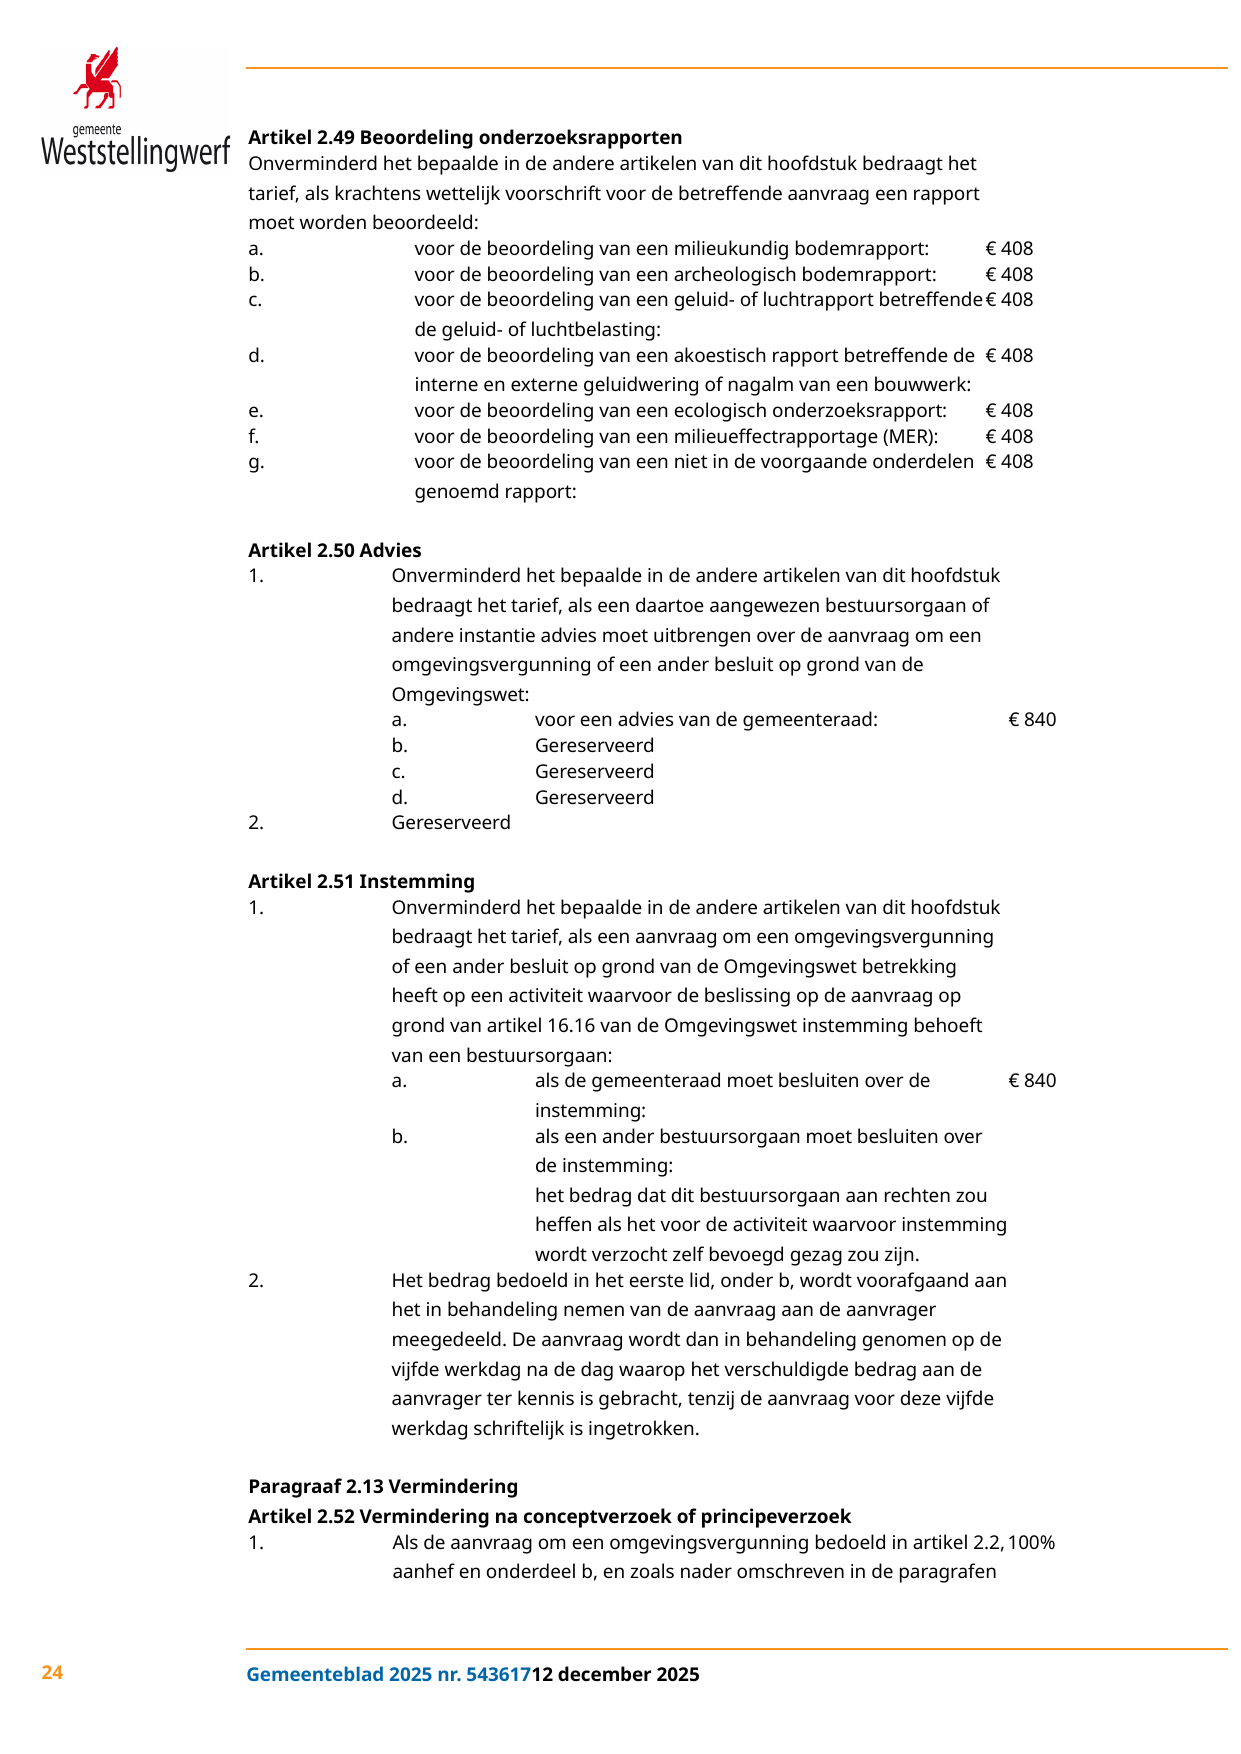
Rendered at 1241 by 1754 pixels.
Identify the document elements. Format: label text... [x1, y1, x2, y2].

table_cell [1008, 733, 1152, 758]
table_cell € 408 [985, 342, 1152, 397]
table_cell [1008, 1123, 1152, 1267]
table_cell b. [391, 733, 535, 758]
table_cell [248, 733, 391, 758]
table_header Artikel 2.52 Vermindering na conceptverzoek of principeverzoek [248, 1503, 1007, 1529]
table_header Artikel 2.50 Advies [248, 537, 1008, 563]
table_cell Het bedrag bedoeld in het eerste lid, onder b, wordt voorafgaand aan het in behandeling nemen van de aanvraag aan de aanvrager meegedeeld. De aanvraag wordt dan in behandeling genomen op de vijfde werkdag na de dag waarop het verschuldigde bedrag aan de aanvrager ter kennis is gebracht, tenzij de aanvraag voor deze vijfde werkdag schriftelijk is ingetrokken. [391, 1267, 1008, 1441]
table_cell Als de aanvraag om een omgevingsvergunning bedoeld in artikel 2.2, aanhef en onderdeel b, en zoals nader omschreven in de paragrafen [392, 1529, 1007, 1584]
table_cell € 408 [985, 261, 1152, 287]
table_cell voor een advies van de gemeenteraad: [535, 707, 1008, 732]
table_cell d. [391, 784, 535, 809]
table_cell € 408 [985, 449, 1152, 504]
table_cell c. [248, 287, 414, 342]
table_cell 1. [248, 1529, 392, 1584]
table_cell [248, 1123, 391, 1267]
table_cell e. [248, 397, 414, 423]
table_cell voor de beoordeling van een archeologisch bodemrapport: [414, 261, 985, 287]
table_cell a. [391, 707, 535, 732]
table_header [1008, 537, 1152, 563]
table_cell Gereserveerd [391, 810, 1008, 835]
text Paragraaf 2.13 Vermindering [248, 1473, 1152, 1499]
table_cell [1008, 810, 1152, 835]
table_cell f. [248, 423, 414, 449]
table_cell [248, 707, 391, 732]
table_cell 2. [248, 810, 391, 835]
table_cell [1008, 894, 1152, 1068]
table_cell [248, 784, 391, 809]
table_cell b. [391, 1123, 535, 1267]
table_cell € 840 [1008, 1068, 1152, 1123]
table_cell € 408 [985, 235, 1152, 261]
table_header Artikel 2.49 Beoordeling onderzoeksrapporten [248, 125, 985, 150]
table_cell € 408 [985, 423, 1152, 449]
table_cell Gereserveerd [535, 784, 1008, 809]
table_cell [1008, 784, 1152, 809]
table_cell 1. [248, 894, 391, 1068]
table_cell voor de beoordeling van een ecologisch onderzoeksrapport: [414, 397, 985, 423]
table_cell 1. [248, 563, 391, 707]
table_cell als de gemeenteraad moet besluiten over de instemming: [535, 1068, 1008, 1123]
table_cell [248, 758, 391, 784]
table_cell c. [391, 758, 535, 784]
table_cell voor de beoordeling van een niet in de voorgaande onderdelen genoemd rapport: [414, 449, 985, 504]
table_header [985, 125, 1152, 150]
table_cell 100% [1007, 1529, 1152, 1584]
table_cell [1008, 1267, 1152, 1441]
table_cell Onverminderd het bepaalde in de andere artikelen van dit hoofdstuk bedraagt het tarief, als een daartoe aangewezen bestuursorgaan of andere instantie advies moet uitbrengen over de aanvraag om een omgevingsvergunning of een ander besluit op grond van de Omgevingswet: [391, 563, 1008, 707]
table_cell a. [391, 1068, 535, 1123]
table_cell voor de beoordeling van een akoestisch rapport betreffende de interne en externe geluidwering of nagalm van een bouwwerk: [414, 342, 985, 397]
table_cell 2. [248, 1267, 391, 1441]
table_cell Onverminderd het bepaalde in de andere artikelen van dit hoofdstuk bedraagt het tarief, als krachtens wettelijk voorschrift voor de betreffende aanvraag een rapport moet worden beoordeeld: [248, 150, 985, 235]
table_cell [248, 1068, 391, 1123]
table_cell [1008, 758, 1152, 784]
picture [41, 47, 231, 172]
table_header [1007, 1503, 1152, 1529]
table_cell voor de beoordeling van een geluid- of luchtrapport betreffende de geluid- of luchtbelasting: [414, 287, 985, 342]
table_cell als een ander bestuursorgaan moet besluiten over de instemming: het bedrag dat dit bestuursorgaan aan rechten zou heffen als het voor de activiteit waarvoor instemming wordt verzocht zelf bevoegd gezag zou zijn. [535, 1123, 1008, 1267]
table_header [1008, 868, 1152, 894]
table_cell b. [248, 261, 414, 287]
table_cell g. [248, 449, 414, 504]
table_cell voor de beoordeling van een milieukundig bodemrapport: [414, 235, 985, 261]
table_header Artikel 2.51 Instemming [248, 868, 1008, 894]
table_cell € 408 [985, 287, 1152, 342]
table_cell a. [248, 235, 414, 261]
table_cell Onverminderd het bepaalde in de andere artikelen van dit hoofdstuk bedraagt het tarief, als een aanvraag om een omgevingsvergunning of een ander besluit op grond van de Omgevingswet betrekking heeft op een activiteit waarvoor de beslissing op de aanvraag op grond van artikel 16.16 van de Omgevingswet instemming behoeft van een bestuursorgaan: [391, 894, 1008, 1068]
table_cell [1008, 563, 1152, 707]
table_cell € 840 [1008, 707, 1152, 732]
table_cell voor de beoordeling van een milieueffectrapportage (MER): [414, 423, 985, 449]
table_cell Gereserveerd [535, 733, 1008, 758]
table_cell d. [248, 342, 414, 397]
table_cell € 408 [985, 397, 1152, 423]
table_cell Gereserveerd [535, 758, 1008, 784]
table_cell [985, 150, 1152, 235]
